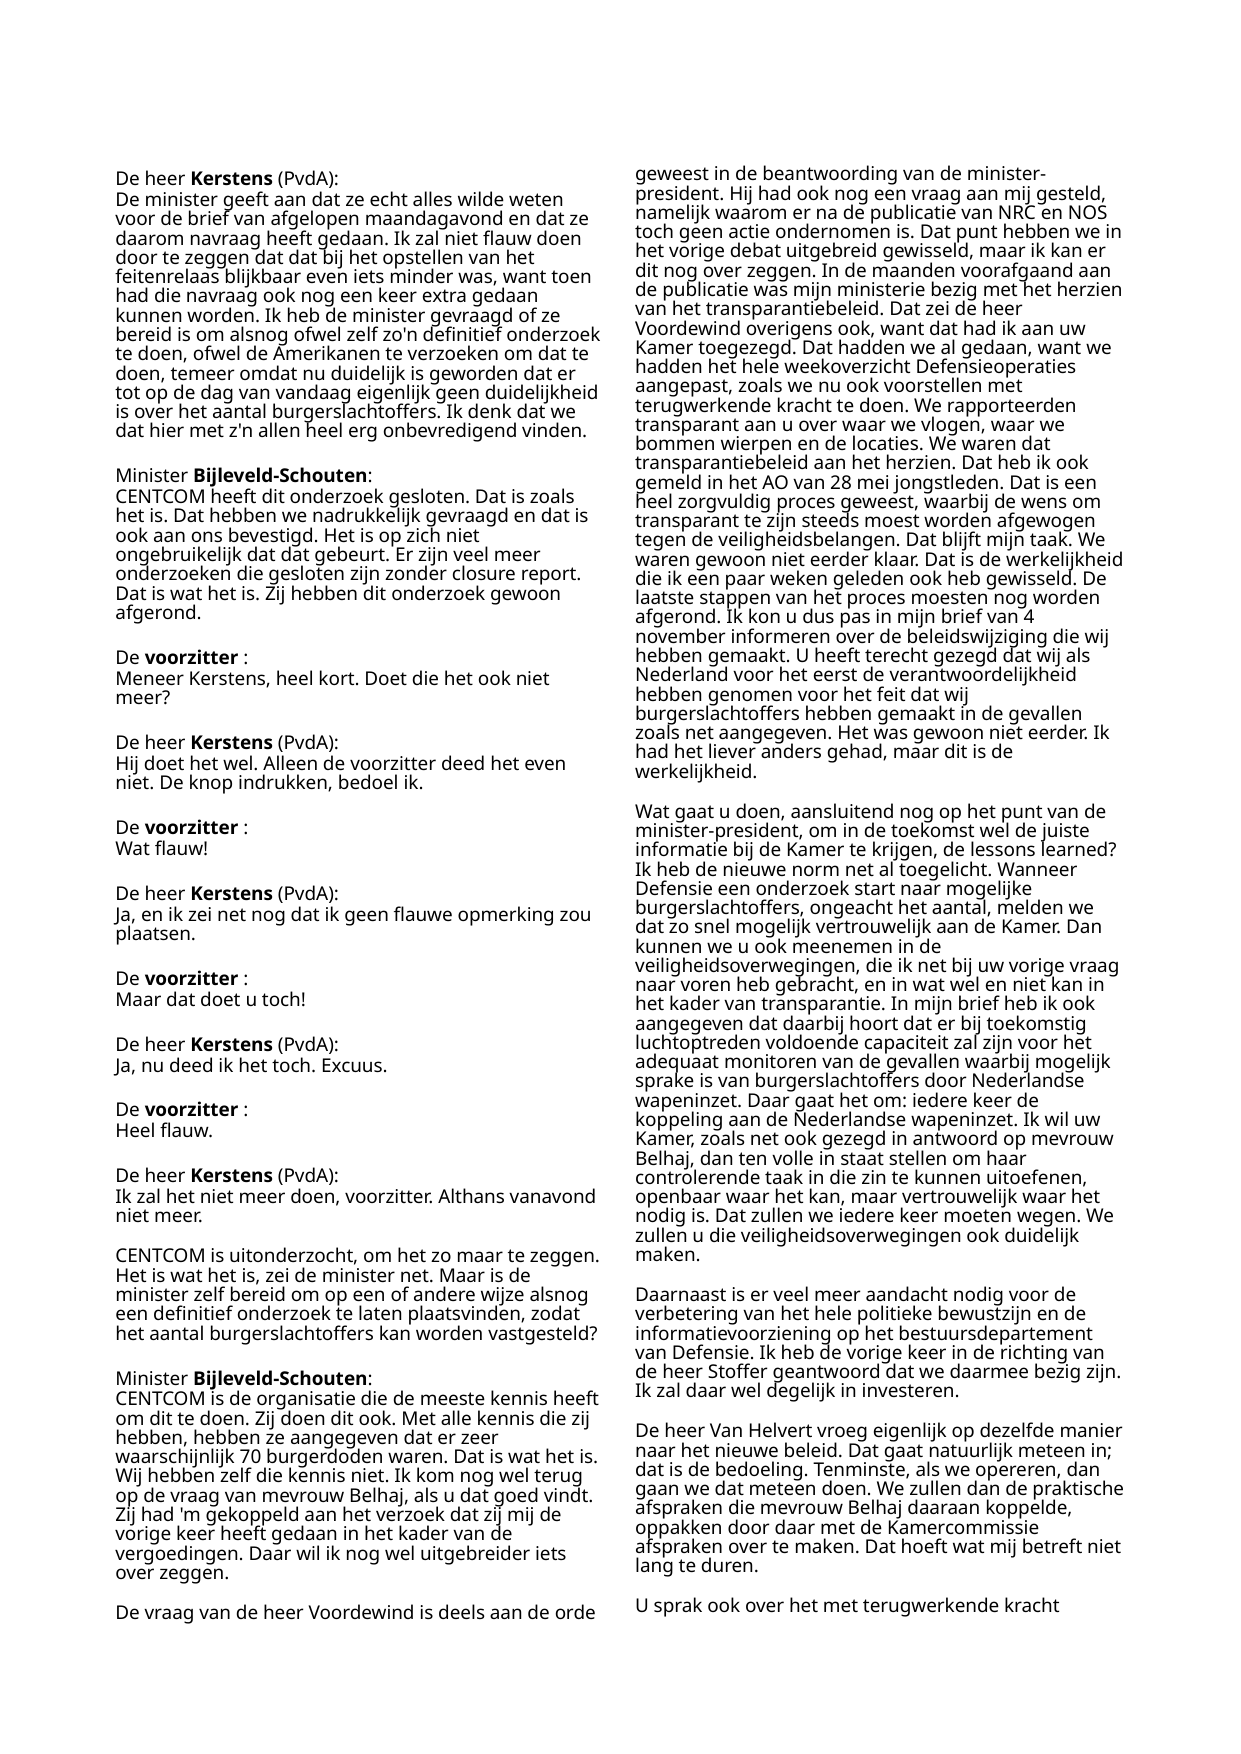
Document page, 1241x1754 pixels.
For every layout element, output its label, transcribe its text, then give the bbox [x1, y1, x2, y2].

text geweest in de beantwoording van de minister-president. Hij had ook nog een vraag aan mij gesteld, namelijk waarom er na de publicatie van NRC en NOS toch geen actie ondernomen is. Dat punt hebben we in het vorige debat uitgebreid gewisseld, maar ik kan er dit nog over zeggen. In de maanden voorafgaand aan de publicatie was mijn ministerie bezig met het herzien van het transparantiebeleid. Dat zei de heer Voordewind overigens ook, want dat had ik aan uw Kamer toegezegd. Dat hadden we al gedaan, want we hadden het hele weekoverzicht Defensieoperaties aangepast, zoals we nu ook voorstellen met terugwerkende kracht te doen. We rapporteerden transparant aan u over waar we vlogen, waar we bommen wierpen en de locaties. We waren dat transparantiebeleid aan het herzien. Dat heb ik ook gemeld in het AO van 28 mei jongstleden. Dat is een heel zorgvuldig proces geweest, waarbij de wens om transparant te zijn steeds moest worden afgewogen tegen de veiligheidsbelangen. Dat blijft mijn taak. We waren gewoon niet eerder klaar. Dat is de werkelijkheid die ik een paar weken geleden ook heb gewisseld. De laatste stappen van het proces moesten nog worden afgerond. Ik kon u dus pas in mijn brief van 4 november informeren over de beleidswijziging die wij hebben gemaakt. U heeft terecht gezegd dat wij als Nederland voor het eerst de verantwoordelijkheid hebben genomen voor het feit dat wij burgerslachtoffers hebben gemaakt in de gevallen zoals net aangegeven. Het was gewoon niet eerder. Ik had het liever anders gehad, maar dit is de werkelijkheid. [635, 165, 1125, 782]
text De heer Kerstens (PvdA): [115, 165, 605, 191]
text Maar dat doet u toch! [115, 991, 605, 1010]
text Minister Bijleveld-Schouten: [115, 462, 605, 488]
text De voorzitter : [115, 814, 605, 840]
text Ik zal het niet meer doen, voorzitter. Althans vanavond niet meer. [115, 1188, 605, 1227]
text Ja, nu deed ik het toch. Excuus. [115, 1057, 605, 1076]
text De vraag van de heer Voordewind is deels aan de orde [115, 1604, 605, 1623]
text Ja, en ik zei net nog dat ik geen flauwe opmerking zou plaatsen. [115, 906, 605, 944]
text CENTCOM heeft dit onderzoek gesloten. Dat is zoals het is. Dat hebben we nadrukkelijk gevraagd en dat is ook aan ons bevestigd. Het is op zich niet ongebruikelijk dat dat gebeurt. Er zijn veel meer onderzoeken die gesloten zijn zonder closure report. Dat is wat het is. Zij hebben dit onderzoek gewoon afgerond. [115, 488, 605, 623]
text Hij doet het wel. Alleen de voorzitter deed het even niet. De knop indrukken, bedoel ik. [115, 755, 605, 793]
text Daarnaast is er veel meer aandacht nodig voor de verbetering van het hele politieke bewustzijn en de informatievoorziening op het bestuursdepartement van Defensie. Ik heb de vorige keer in de richting van de heer Stoffer geantwoord dat we daarmee bezig zijn. Ik zal daar wel degelijk in investeren. [635, 1286, 1125, 1402]
text Meneer Kerstens, heel kort. Doet die het ook niet meer? [115, 669, 605, 708]
text CENTCOM is de organisatie die de meeste kennis heeft om dit te doen. Zij doen dit ook. Met alle kennis die zij hebben, hebben ze aangegeven dat er zeer waarschijnlijk 70 burgerdoden waren. Dat is wat het is. Wij hebben zelf die kennis niet. Ik kom nog wel terug op de vraag van mevrouw Belhaj, als u dat goed vindt. Zij had 'm gekoppeld aan het verzoek dat zij mij de vorige keer heeft gedaan in het kader van de vergoedingen. Daar wil ik nog wel uitgebreider iets over zeggen. [115, 1390, 605, 1583]
text De heer Kerstens (PvdA): [115, 729, 605, 755]
text De voorzitter : [115, 1097, 605, 1122]
text U sprak ook over het met terugwerkende kracht [635, 1597, 1125, 1616]
text Wat flauw! [115, 840, 605, 859]
text CENTCOM is uitonderzocht, om het zo maar te zeggen. Het is wat het is, zei de minister net. Maar is de minister zelf bereid om op een of andere wijze alsnog een definitief onderzoek te laten plaatsvinden, zodat het aantal burgerslachtoffers kan worden vastgesteld? [115, 1247, 605, 1344]
text De heer Kerstens (PvdA): [115, 1031, 605, 1057]
text De heer Kerstens (PvdA): [115, 880, 605, 906]
text De voorzitter : [115, 965, 605, 991]
text De heer Kerstens (PvdA): [115, 1162, 605, 1188]
text De voorzitter : [115, 644, 605, 669]
text De heer Van Helvert vroeg eigenlijk op dezelfde manier naar het nieuwe beleid. Dat gaat natuurlijk meteen in; dat is de bedoeling. Tenminste, als we opereren, dan gaan we dat meteen doen. We zullen dan de praktische afspraken die mevrouw Belhaj daaraan koppelde, oppakken door daar met de Kamercommissie afspraken over te maken. Dat hoeft wat mij betreft niet lang te duren. [635, 1422, 1125, 1576]
text Heel flauw. [115, 1122, 605, 1142]
text De minister geeft aan dat ze echt alles wilde weten voor de brief van afgelopen maandagavond en dat ze daarom navraag heeft gedaan. Ik zal niet flauw doen door te zeggen dat dat bij het opstellen van het feitenrelaas blijkbaar even iets minder was, want toen had die navraag ook nog een keer extra gedaan kunnen worden. Ik heb de minister gevraagd of ze bereid is om alsnog ofwel zelf zo'n definitief onderzoek te doen, ofwel de Amerikanen te verzoeken om dat te doen, temeer omdat nu duidelijk is geworden dat er tot op de dag van vandaag eigenlijk geen duidelijkheid is over het aantal burgerslachtoffers. Ik denk dat we dat hier met z'n allen heel erg onbevredigend vinden. [115, 191, 605, 442]
text Minister Bijleveld-Schouten: [115, 1365, 605, 1390]
text Wat gaat u doen, aansluitend nog op het punt van de minister-president, om in de toekomst wel de juiste informatie bij de Kamer te krijgen, de lessons learned? Ik heb de nieuwe norm net al toegelicht. Wanneer Defensie een onderzoek start naar mogelijke burgerslachtoffers, ongeacht het aantal, melden we dat zo snel mogelijk vertrouwelijk aan de Kamer. Dan kunnen we u ook meenemen in de veiligheidsoverwegingen, die ik net bij uw vorige vraag naar voren heb gebracht, en in wat wel en niet kan in het kader van transparantie. In mijn brief heb ik ook aangegeven dat daarbij hoort dat er bij toekomstig luchtoptreden voldoende capaciteit zal zijn voor het adequaat monitoren van de gevallen waarbij mogelijk sprake is van burgerslachtoffers door Nederlandse wapeninzet. Daar gaat het om: iedere keer de koppeling aan de Nederlandse wapeninzet. Ik wil uw Kamer, zoals net ook gezegd in antwoord op mevrouw Belhaj, dan ten volle in staat stellen om haar controlerende taak in die zin te kunnen uitoefenen, openbaar waar het kan, maar vertrouwelijk waar het nodig is. Dat zullen we iedere keer moeten wegen. We zullen u die veiligheidsoverwegingen ook duidelijk maken. [635, 803, 1125, 1265]
